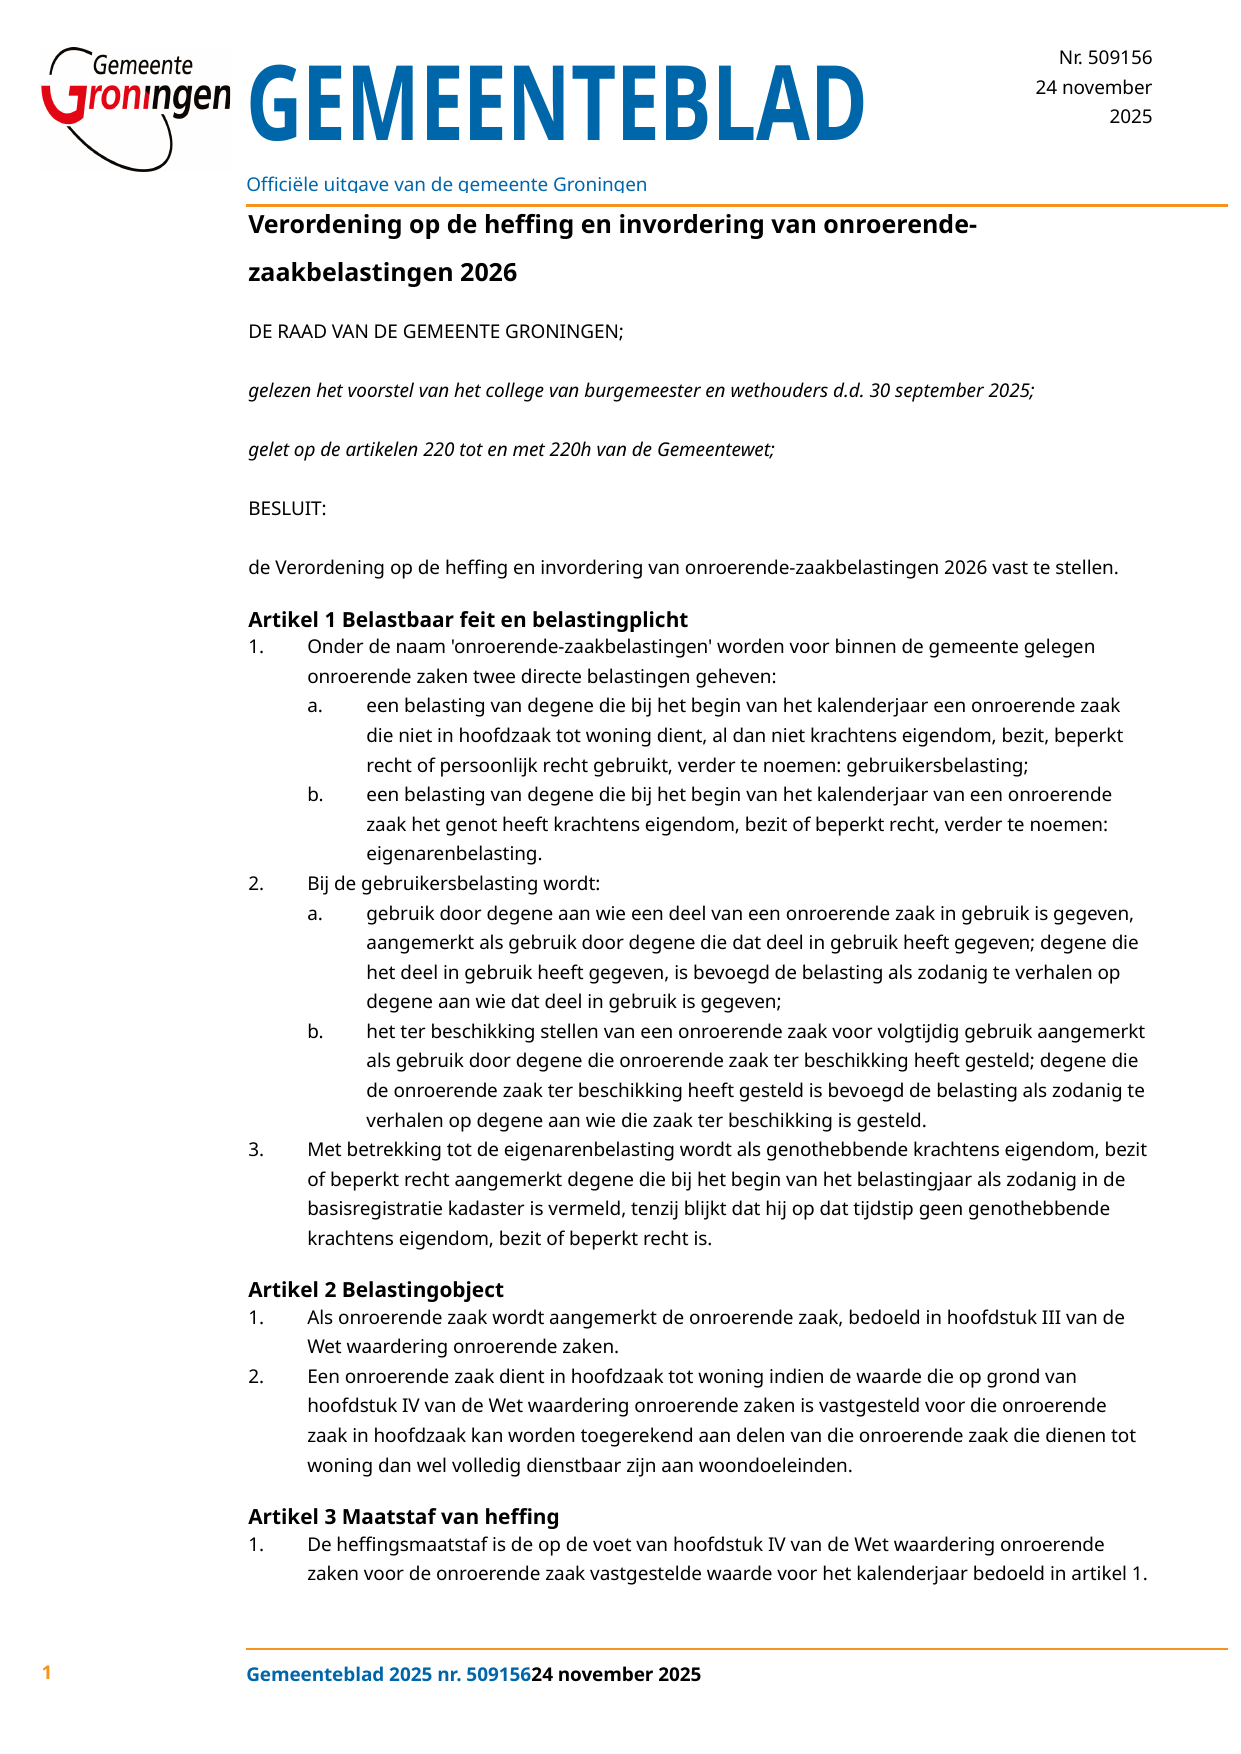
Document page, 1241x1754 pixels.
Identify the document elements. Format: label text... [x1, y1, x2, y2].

text de Verordening op de heffing en invordering van onroerende-zaakbelastingen 2026 vast te stellen. [248, 554, 1152, 580]
text BESLUIT: [248, 495, 1152, 521]
text DE RAAD VAN DE GEMEENTE GRONINGEN; [248, 318, 1152, 344]
list Onder de naam 'onroerende-zaakbelastingen' worden voor binnen de gemeente gelegen onroerende zaken twee directe belastingen geheven: [248, 633, 1152, 689]
text gelet op de artikelen 220 tot en met 220h van de Gemeentewet; [248, 436, 1152, 462]
text Artikel 3 Maatstaf van heffing [248, 1502, 1152, 1531]
list een belasting van degene die bij het begin van het kalenderjaar van een onroerende zaak het genot heeft krachtens eigendom, bezit of beperkt recht, verder te noemen: eigenarenbelasting. [307, 781, 1152, 866]
text Verordening op de heffing en invordering van onroerende-zaakbelastingen 2026 [248, 207, 1152, 288]
text Artikel 1 Belastbaar feit en belastingplicht [248, 605, 1152, 633]
list De heffingsmaatstaf is de op de voet van hoofdstuk IV van de Wet waardering onroerende zaken voor de onroerende zaak vastgestelde waarde voor het kalenderjaar bedoeld in artikel 1. [248, 1531, 1152, 1586]
list gebruik door degene aan wie een deel van een onroerende zaak in gebruik is gegeven, aangemerkt als gebruik door degene die dat deel in gebruik heeft gegeven; degene die het deel in gebruik heeft gegeven, is bevoegd de belasting als zodanig te verhalen op degene aan wie dat deel in gebruik is gegeven; [307, 900, 1152, 1014]
list Een onroerende zaak dient in hoofdzaak tot woning indien de waarde die op grond van hoofdstuk IV van de Wet waardering onroerende zaken is vastgesteld voor die onroerende zaak in hoofdzaak kan worden toegerekend aan delen van die onroerende zaak die dienen tot woning dan wel volledig dienstbaar zijn aan woondoeleinden. [248, 1363, 1152, 1478]
picture [41, 47, 231, 172]
list Bij de gebruikersbelasting wordt: [248, 870, 1152, 896]
list het ter beschikking stellen van een onroerende zaak voor volgtijdig gebruik aangemerkt als gebruik door degene die onroerende zaak ter beschikking heeft gesteld; degene die de onroerende zaak ter beschikking heeft gesteld is bevoegd de belasting als zodanig te verhalen op degene aan wie die zaak ter beschikking is gesteld. [307, 1018, 1152, 1132]
list Met betrekking tot de eigenarenbelasting wordt als genothebbende krachtens eigendom, bezit of beperkt recht aangemerkt degene die bij het begin van het belastingjaar als zodanig in de basisregistratie kadaster is vermeld, tenzij blijkt dat hij op dat tijdstip geen genothebbende krachtens eigendom, bezit of beperkt recht is. [248, 1136, 1152, 1251]
text gelezen het voorstel van het college van burgemeester en wethouders d.d. 30 september 2025; [248, 377, 1152, 403]
list Als onroerende zaak wordt aangemerkt de onroerende zaak, bedoeld in hoofdstuk III van de Wet waardering onroerende zaken. [248, 1304, 1152, 1359]
text Artikel 2 Belastingobject [248, 1276, 1152, 1304]
list een belasting van degene die bij het begin van het kalenderjaar een onroerende zaak die niet in hoofdzaak tot woning dient, al dan niet krachtens eigendom, bezit, beperkt recht of persoonlijk recht gebruikt, verder te noemen: gebruikersbelasting; [307, 693, 1152, 777]
